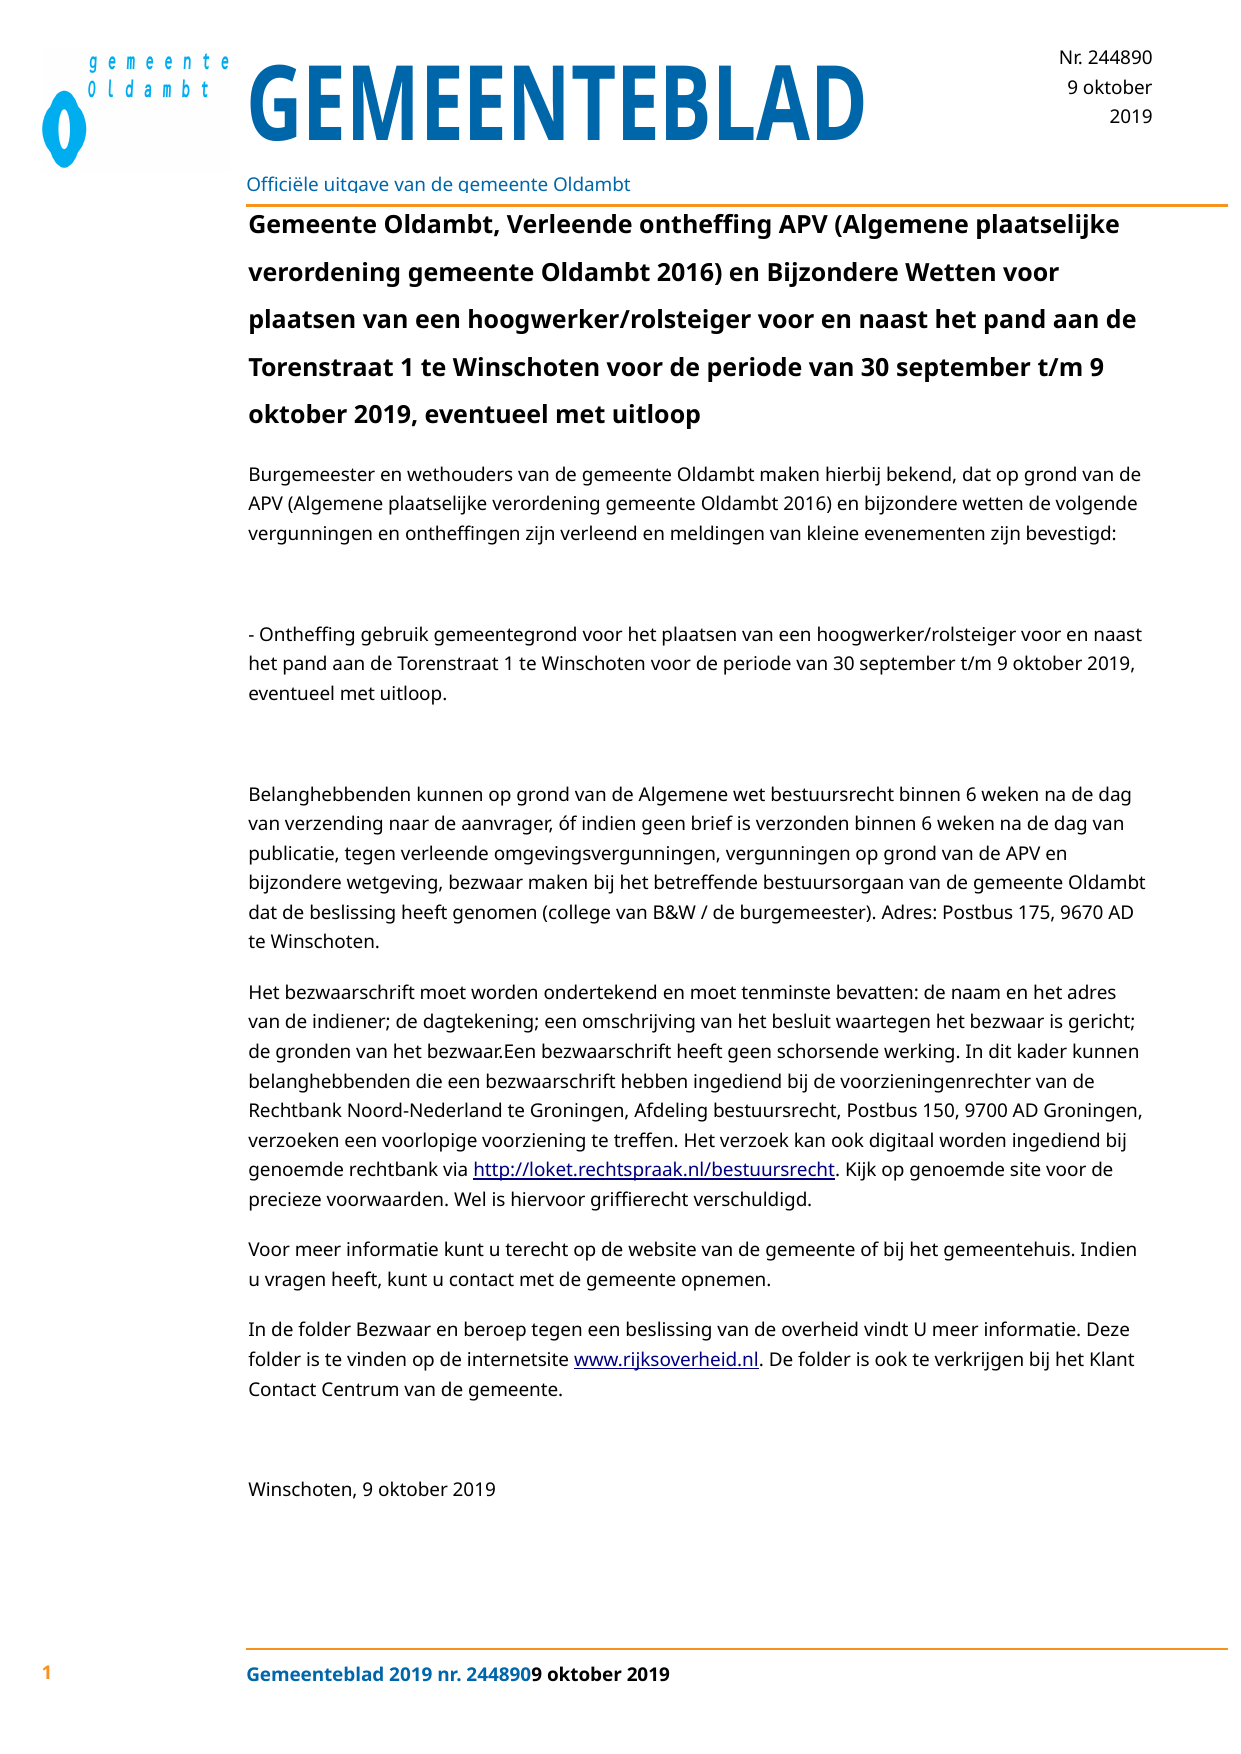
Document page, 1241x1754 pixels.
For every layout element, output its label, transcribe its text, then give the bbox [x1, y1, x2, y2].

text Burgemeester en wethouders van de gemeente Oldambt maken hierbij bekend, dat op grond van de APV (Algemene plaatselijke verordening gemeente Oldambt 2016) en bijzondere wetten de volgende vergunningen en ontheffingen zijn verleend en meldingen van kleine evenementen zijn bevestigd: [248, 461, 1152, 546]
text Winschoten, 9 oktober 2019 [248, 1477, 1152, 1502]
text Gemeente Oldambt, Verleende ontheffing APV (Algemene plaatselijke verordening gemeente Oldambt 2016) en Bijzondere Wetten voor plaatsen van een hoogwerker/rolsteiger voor en naast het pand aan de Torenstraat 1 te Winschoten voor de periode van 30 september t/m 9 oktober 2019, eventueel met uitloop [248, 207, 1152, 431]
text - Ontheffing gebruik gemeentegrond voor het plaatsen van een hoogwerker/rolsteiger voor en naast het pand aan de Torenstraat 1 te Winschoten voor de periode van 30 september t/m 9 oktober 2019, eventueel met uitloop. [248, 621, 1152, 706]
text Belanghebbenden kunnen op grond van de Algemene wet bestuursrecht binnen 6 weken na de dag van verzending naar de aanvrager, óf indien geen brief is verzonden binnen 6 weken na de dag van publicatie, tegen verleende omgevingsvergunningen, vergunningen op grond van de APV en bijzondere wetgeving, bezwaar maken bij het betreffende bestuursorgaan van de gemeente Oldambt dat de beslissing heeft genomen (college van B&W / de burgemeester). Adres: Postbus 175, 9670 AD te Winschoten. [248, 781, 1152, 954]
text Voor meer informatie kunt u terecht op de website van de gemeente of bij het gemeentehuis. Indien u vragen heeft, kunt u contact met de gemeente opnemen. [248, 1237, 1152, 1292]
text In de folder Bezwaar en beroep tegen een beslissing van de overheid vindt U meer informatie. Deze folder is te vinden op de internetsite www.rijksoverheid.nl. De folder is ook te verkrijgen bij het Klant Contact Centrum van de gemeente. [248, 1317, 1152, 1401]
text Het bezwaarschrift moet worden ondertekend en moet tenminste bevatten: de naam en het adres van de indiener; de dagtekening; een omschrijving van het besluit waartegen het bezwaar is gericht; de gronden van het bezwaar.Een bezwaarschrift heeft geen schorsende werking. In dit kader kunnen belanghebbenden die een bezwaarschrift hebben ingediend bij de voorzieningenrechter van de Rechtbank Noord-Nederland te Groningen, Afdeling bestuursrecht, Postbus 150, 9700 AD Groningen, verzoeken een voorlopige voorziening te treffen. Het verzoek kan ook digitaal worden ingediend bij genoemde rechtbank via http://loket.rechtspraak.nl/bestuursrecht. Kijk op genoemde site voor de precieze voorwaarden. Wel is hiervoor griffierecht verschuldigd. [248, 979, 1152, 1212]
picture [41, 47, 231, 172]
